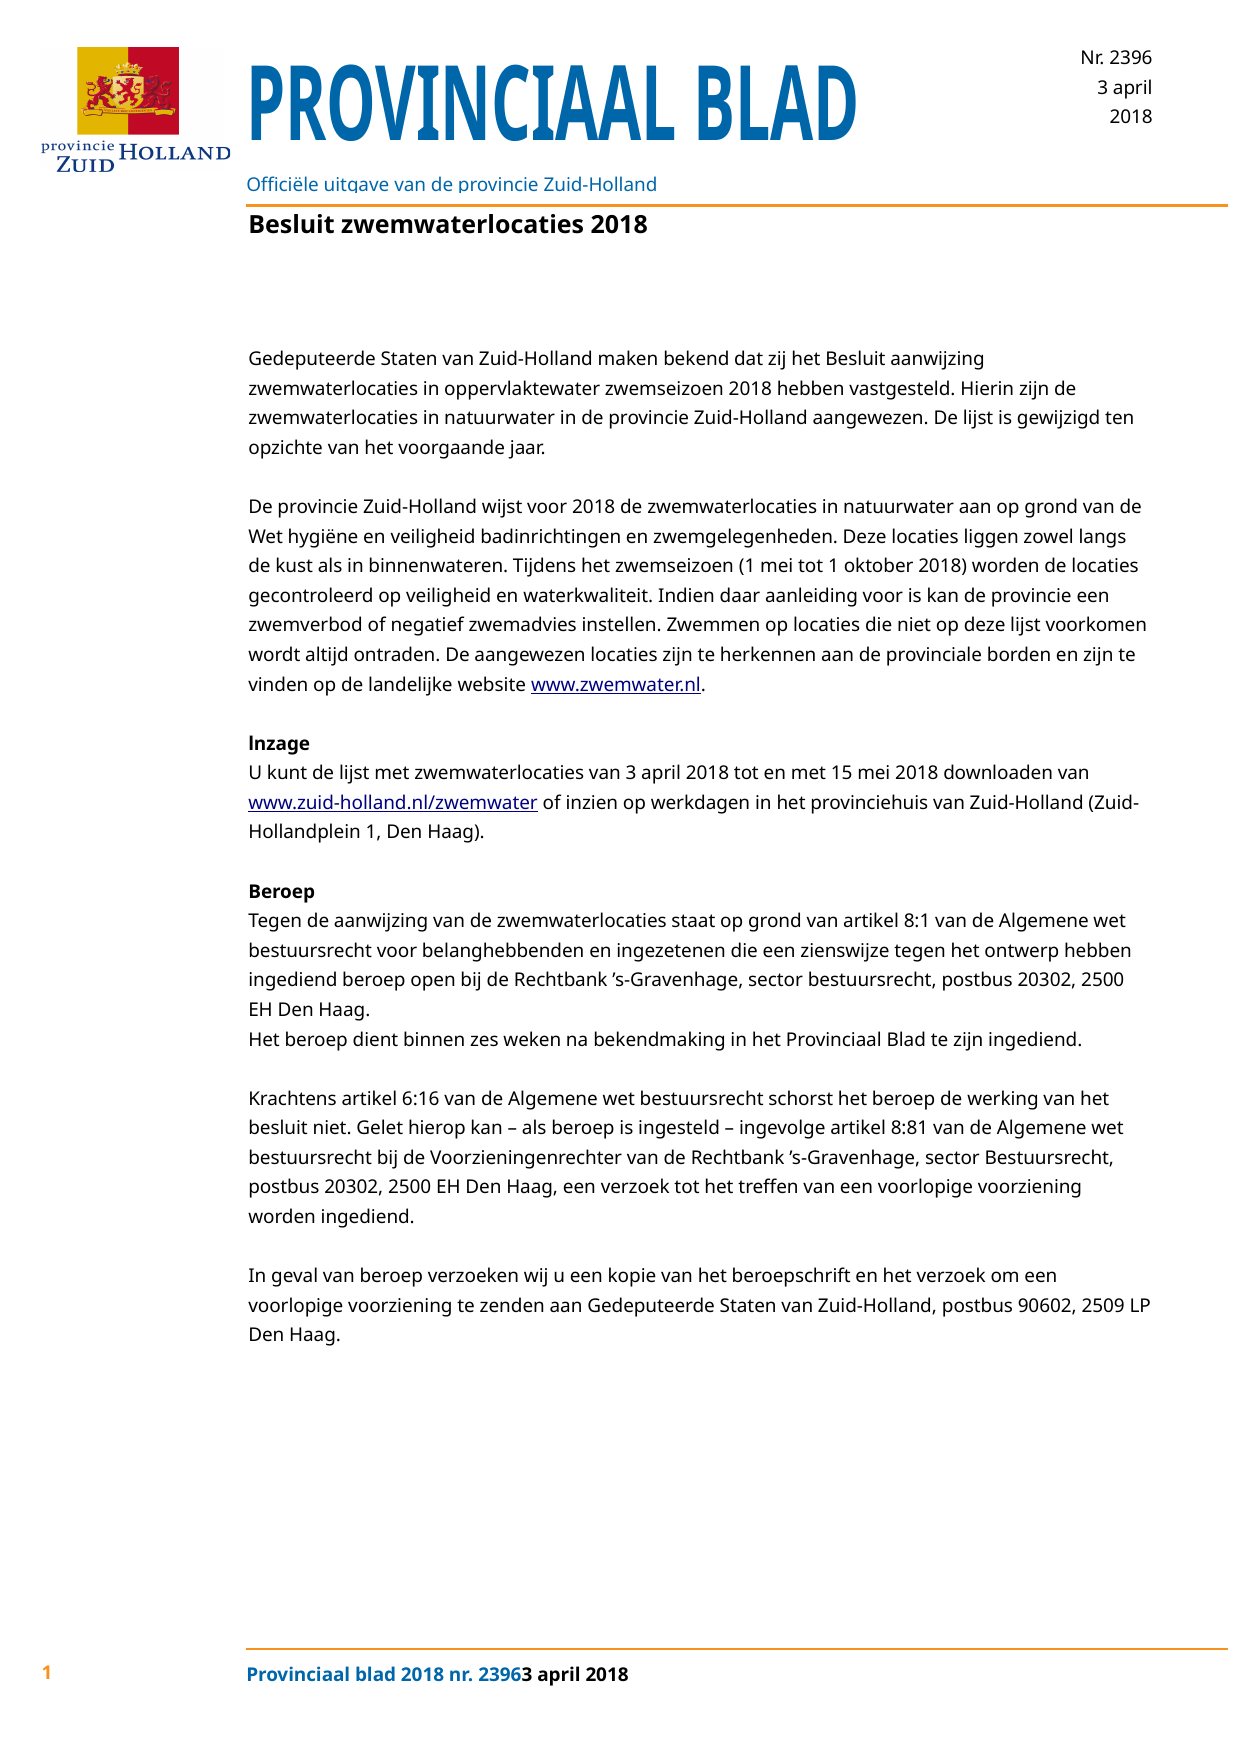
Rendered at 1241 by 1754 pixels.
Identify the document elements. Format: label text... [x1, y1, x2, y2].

text De provincie Zuid-Holland wijst voor 2018 de zwemwaterlocaties in natuurwater aan op grond van de Wet hygiëne en veiligheid badinrichtingen en zwemgelegenheden. Deze locaties liggen zowel langs de kust als in binnenwateren. Tijdens het zwemseizoen (1 mei tot 1 oktober 2018) worden de locaties gecontroleerd op veiligheid en waterkwaliteit. Indien daar aanleiding voor is kan de provincie een zwemverbod of negatief zwemadvies instellen. Zwemmen op locaties die niet op deze lijst voorkomen wordt altijd ontraden. De aangewezen locaties zijn te herkennen aan de provinciale borden en zijn te vinden op de landelijke website www.zwemwater.nl. [248, 493, 1152, 696]
text Gedeputeerde Staten van Zuid-Holland maken bekend dat zij het Besluit aanwijzing zwemwaterlocaties in oppervlaktewater zwemseizoen 2018 hebben vastgesteld. Hierin zijn de zwemwaterlocaties in natuurwater in de provincie Zuid-Holland aangewezen. De lijst is gewijzigd ten opzichte van het voorgaande jaar. [248, 345, 1152, 460]
text Tegen de aanwijzing van de zwemwaterlocaties staat op grond van artikel 8:1 van de Algemene wet bestuursrecht voor belanghebbenden en ingezetenen die een zienswijze tegen het ontwerp hebben ingediend beroep open bij de Rechtbank ’s-Gravenhage, sector bestuursrecht, postbus 20302, 2500 EH Den Haag. [248, 907, 1152, 1022]
text Beroep [248, 878, 1152, 903]
text lnzage [248, 730, 1152, 756]
text Het beroep dient binnen zes weken na bekendmaking in het Provinciaal Blad te zijn ingediend. [248, 1026, 1152, 1051]
text Krachtens artikel 6:16 van de Algemene wet bestuursrecht schorst het beroep de werking van het besluit niet. Gelet hierop kan – als beroep is ingesteld – ingevolge artikel 8:81 van de Algemene wet bestuursrecht bij de Voorzieningenrechter van de Rechtbank ’s-Gravenhage, sector Bestuursrecht, postbus 20302, 2500 EH Den Haag, een verzoek tot het treffen van een voorlopige voorziening worden ingediend. [248, 1085, 1152, 1229]
text U kunt de lijst met zwemwaterlocaties van 3 april 2018 tot en met 15 mei 2018 downloaden van www.zuid-holland.nl/zwemwater of inzien op werkdagen in het provinciehuis van Zuid-Holland (Zuid-Hollandplein 1, Den Haag). [248, 759, 1152, 844]
picture [41, 47, 231, 172]
text Besluit zwemwaterlocaties 2018 [248, 207, 1152, 241]
text In geval van beroep verzoeken wij u een kopie van het beroepschrift en het verzoek om een voorlopige voorziening te zenden aan Gedeputeerde Staten van Zuid-Holland, postbus 90602, 2509 LP Den Haag. [248, 1262, 1152, 1347]
